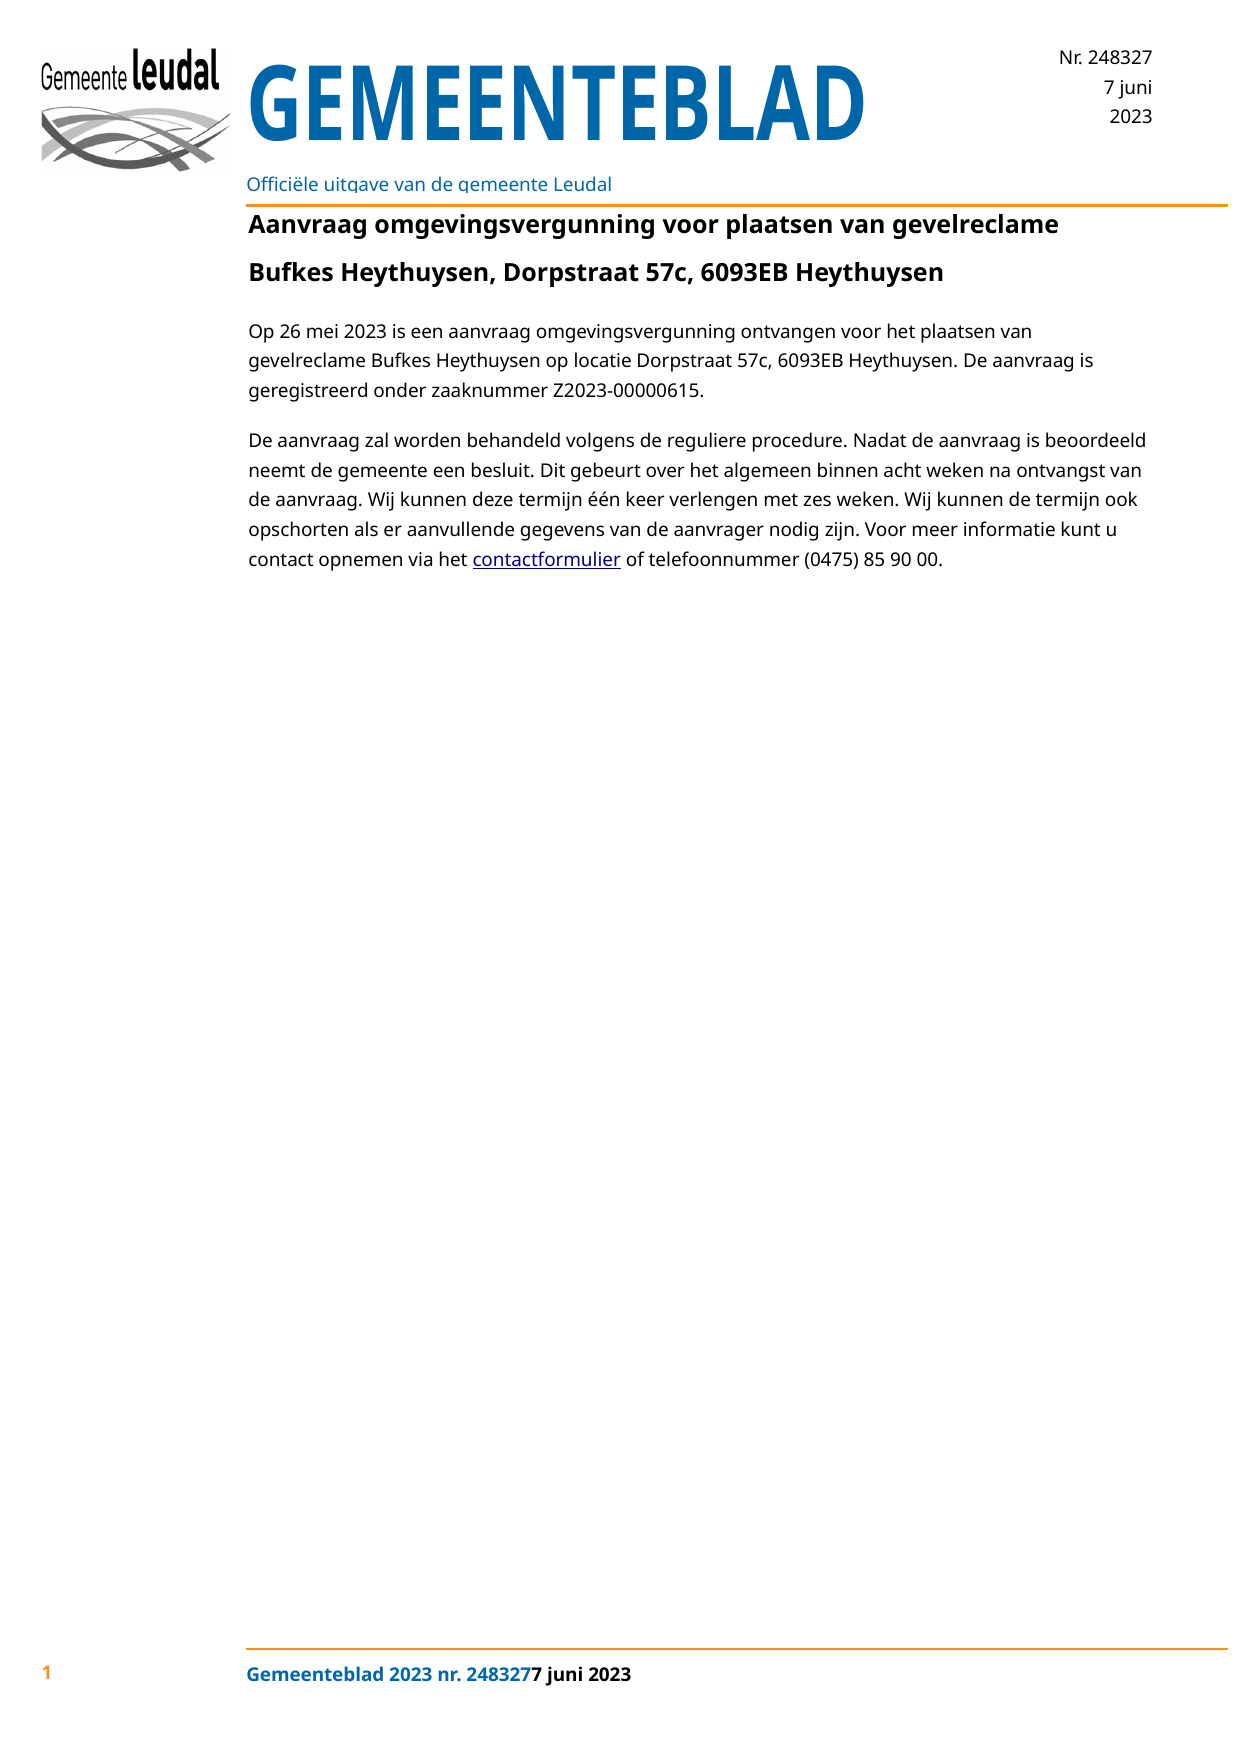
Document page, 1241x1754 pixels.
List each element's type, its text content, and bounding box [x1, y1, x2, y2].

text Op 26 mei 2023 is een aanvraag omgevingsvergunning ontvangen voor het plaatsen van gevelreclame Bufkes Heythuysen op locatie Dorpstraat 57c, 6093EB Heythuysen. De aanvraag is geregistreerd onder zaaknummer Z2023-00000615. [248, 318, 1152, 403]
text De aanvraag zal worden behandeld volgens de reguliere procedure. Nadat de aanvraag is beoordeeld neemt de gemeente een besluit. Dit gebeurt over het algemeen binnen acht weken na ontvangst van de aanvraag. Wij kunnen deze termijn één keer verlengen met zes weken. Wij kunnen de termijn ook opschorten als er aanvullende gegevens van de aanvrager nodig zijn. Voor meer informatie kunt u contact opnemen via het contactformulier of telefoonnummer (0475) 85 90 00. [248, 427, 1152, 572]
text Aanvraag omgevingsvergunning voor plaatsen van gevelreclame Bufkes Heythuysen, Dorpstraat 57c, 6093EB Heythuysen [248, 207, 1152, 288]
picture [41, 47, 231, 172]
